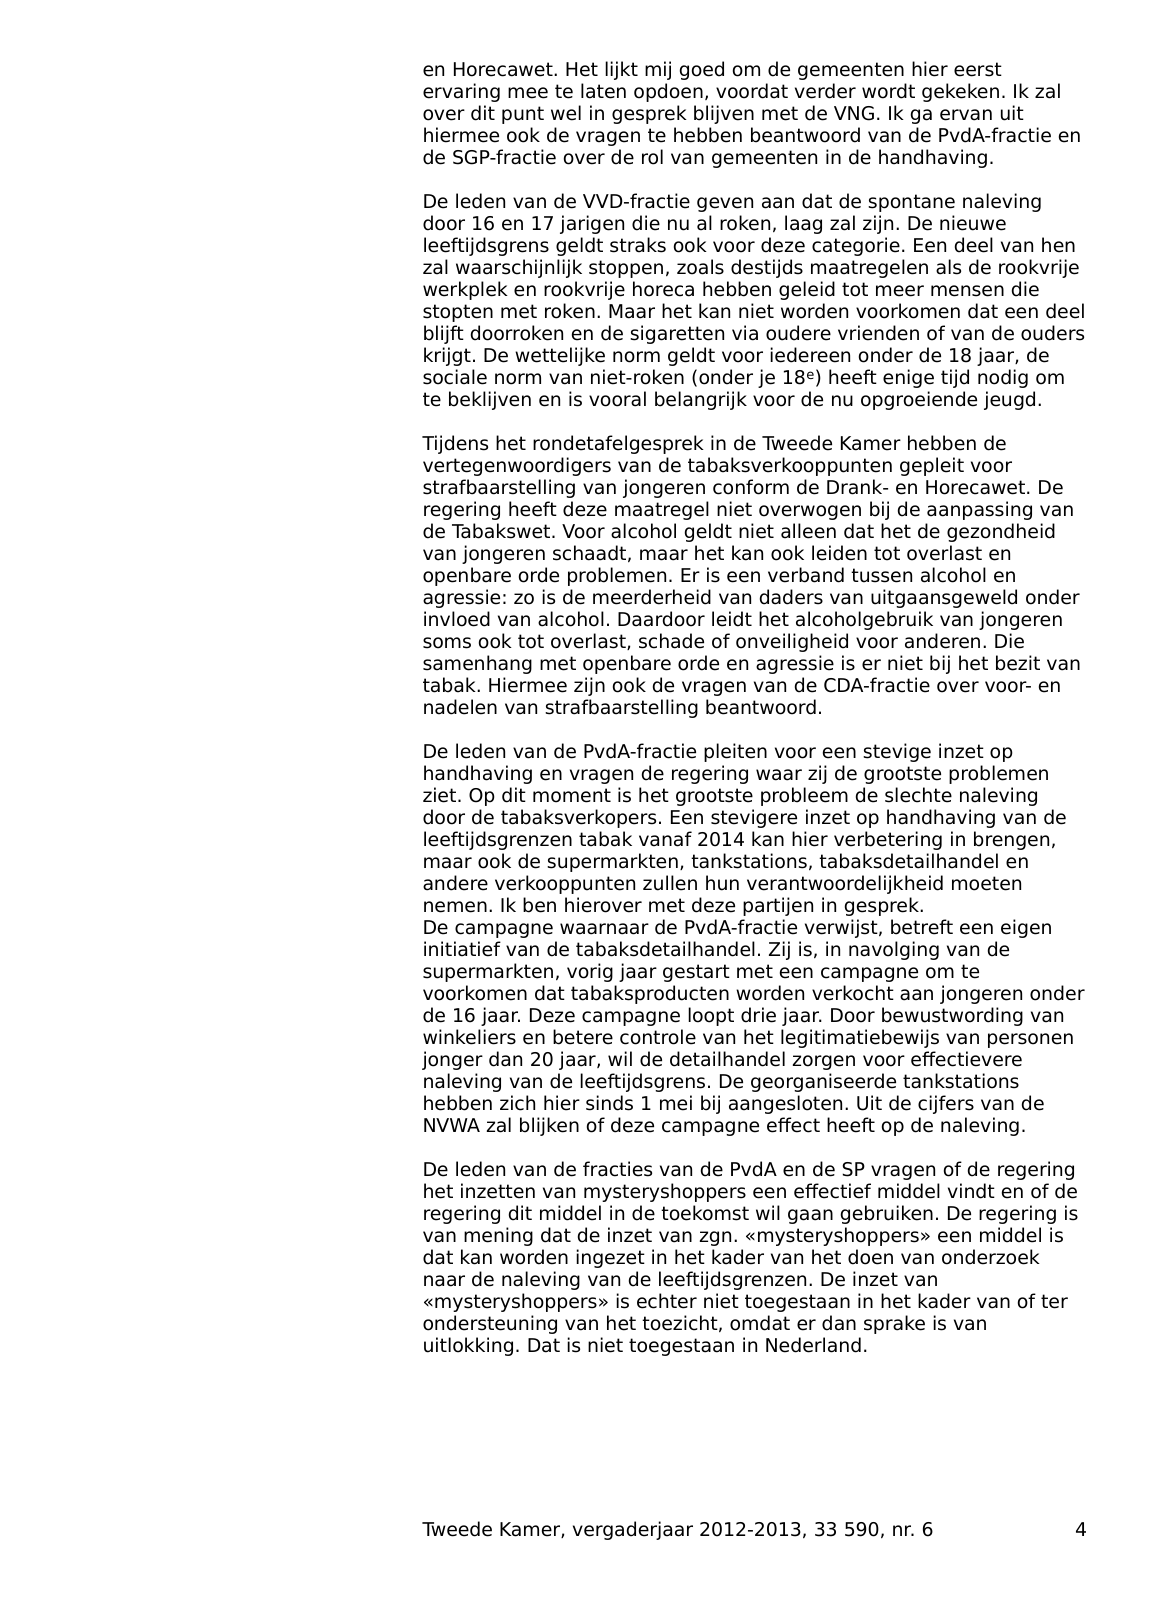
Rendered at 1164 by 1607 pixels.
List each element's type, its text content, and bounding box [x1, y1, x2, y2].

text De leden van de fracties van de PvdA en de SP vragen of de regering het inzetten van mysteryshoppers een effectief middel vindt en of de regering dit middel in de toekomst wil gaan gebruiken. De regering is van mening dat de inzet van zgn. «mysteryshoppers» een middel is dat kan worden ingezet in het kader van het doen van onderzoek naar de naleving van de leeftijdsgrenzen. De inzet van «mysteryshoppers» is echter niet toegestaan in het kader van of ter ondersteuning van het toezicht, omdat er dan sprake is van uitlokking. Dat is niet toegestaan in Nederland. [422, 1159, 1087, 1357]
text De leden van de VVD-fractie geven aan dat de spontane naleving door 16 en 17 jarigen die nu al roken, laag zal zijn. De nieuwe leeftijdsgrens geldt straks ook voor deze categorie. Een deel van hen zal waarschijnlijk stoppen, zoals destijds maatregelen als de rookvrije werkplek en rookvrije horeca hebben geleid tot meer mensen die stopten met roken. Maar het kan niet worden voorkomen dat een deel blijft doorroken en de sigaretten via oudere vrienden of van de ouders krijgt. De wettelijke norm geldt voor iedereen onder de 18 jaar, de sociale norm van niet-roken (onder je 18e) heeft enige tijd nodig om te beklijven en is vooral belangrijk voor de nu opgroeiende jeugd. [422, 191, 1087, 411]
text Tijdens het rondetafelgesprek in de Tweede Kamer hebben de vertegenwoordigers van de tabaksverkooppunten gepleit voor strafbaarstelling van jongeren conform de Drank- en Horecawet. De regering heeft deze maatregel niet overwogen bij de aanpassing van de Tabakswet. Voor alcohol geldt niet alleen dat het de gezondheid van jongeren schaadt, maar het kan ook leiden tot overlast en openbare orde problemen. Er is een verband tussen alcohol en agressie: zo is de meerderheid van daders van uitgaansgeweld onder invloed van alcohol. Daardoor leidt het alcoholgebruik van jongeren soms ook tot overlast, schade of onveiligheid voor anderen. Die samenhang met openbare orde en agressie is er niet bij het bezit van tabak. Hiermee zijn ook de vragen van de CDA-fractie over voor- en nadelen van strafbaarstelling beantwoord. [422, 433, 1087, 719]
text De leden van de PvdA-fractie pleiten voor een stevige inzet op handhaving en vragen de regering waar zij de grootste problemen ziet. Op dit moment is het grootste probleem de slechte naleving door de tabaksverkopers. Een stevigere inzet op handhaving van de leeftijdsgrenzen tabak vanaf 2014 kan hier verbetering in brengen, maar ook de supermarkten, tankstations, tabaksdetailhandel en andere verkooppunten zullen hun verantwoordelijkheid moeten nemen. Ik ben hierover met deze partijen in gesprek. [422, 741, 1087, 917]
text en Horecawet. Het lijkt mij goed om de gemeenten hier eerst ervaring mee te laten opdoen, voordat verder wordt gekeken. Ik zal over dit punt wel in gesprek blijven met de VNG. Ik ga ervan uit hiermee ook de vragen te hebben beantwoord van de PvdA-fractie en de SGP-fractie over de rol van gemeenten in de handhaving. [422, 59, 1087, 169]
text De campagne waarnaar de PvdA-fractie verwijst, betreft een eigen initiatief van de tabaksdetailhandel. Zij is, in navolging van de supermarkten, vorig jaar gestart met een campagne om te voorkomen dat tabaksproducten worden verkocht aan jongeren onder de 16 jaar. Deze campagne loopt drie jaar. Door bewustwording van winkeliers en betere controle van het legitimatiebewijs van personen jonger dan 20 jaar, wil de detailhandel zorgen voor effectievere naleving van de leeftijdsgrens. De georganiseerde tankstations hebben zich hier sinds 1 mei bij aangesloten. Uit de cijfers van de NVWA zal blijken of deze campagne effect heeft op de naleving. [422, 917, 1087, 1137]
